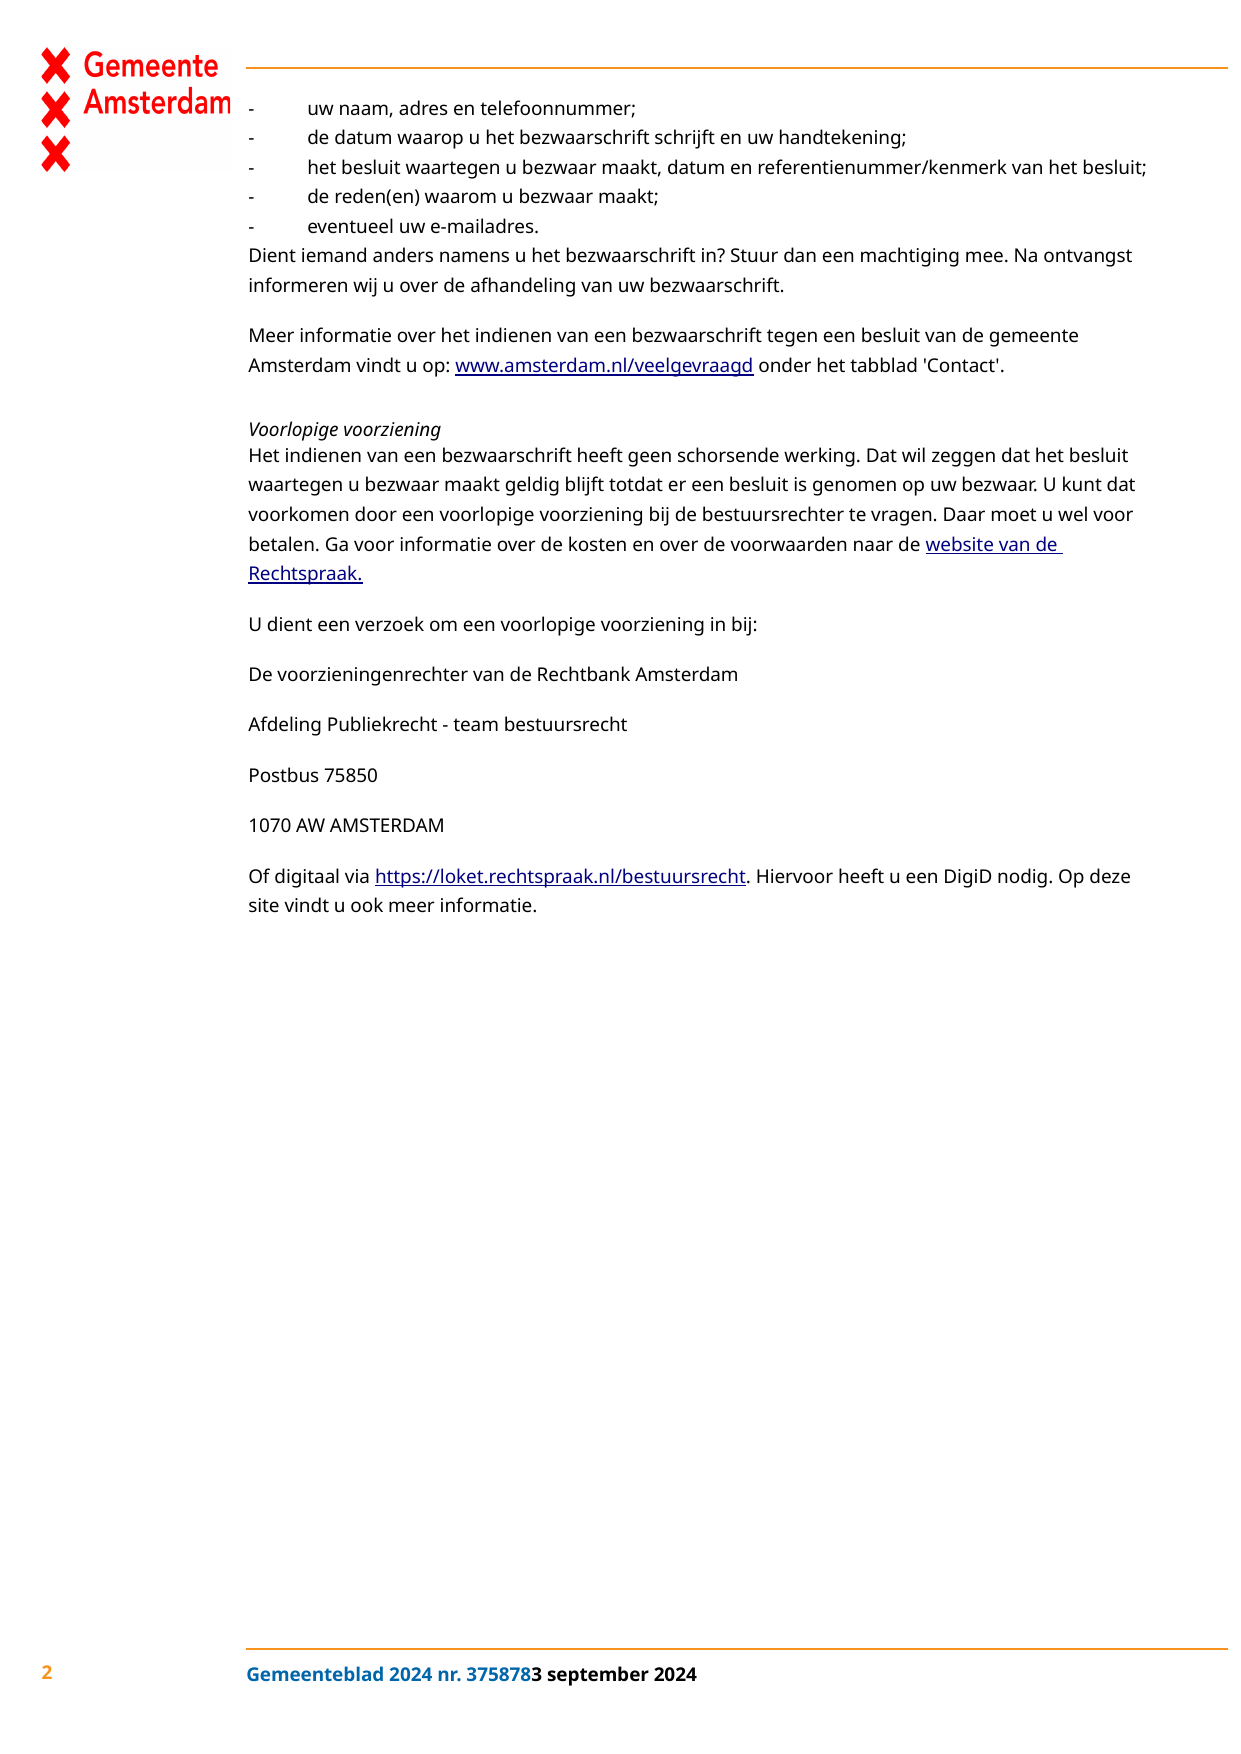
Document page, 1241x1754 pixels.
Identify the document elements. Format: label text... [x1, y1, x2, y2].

text Voorlopige voorziening [248, 416, 1152, 442]
list eventueel uw e-mailadres. [248, 213, 1152, 239]
list de datum waarop u het bezwaarschrift schrijft en uw handtekening; [248, 124, 1152, 150]
picture [41, 47, 231, 172]
text 1070 AW AMSTERDAM [248, 812, 1152, 838]
text Postbus 75850 [248, 762, 1152, 788]
text Afdeling Publiekrecht - team bestuursrecht [248, 712, 1152, 737]
list het besluit waartegen u bezwaar maakt, datum en referentienummer/kenmerk van het besluit; [248, 154, 1152, 180]
text Meer informatie over het indienen van een bezwaarschrift tegen een besluit van de gemeente Amsterdam vindt u op: www.amsterdam.nl/veelgevraagd onder het tabblad 'Contact'. [248, 323, 1152, 378]
text De voorzieningenrechter van de Rechtbank Amsterdam [248, 661, 1152, 687]
text U dient een verzoek om een voorlopige voorziening in bij: [248, 611, 1152, 636]
list de reden(en) waarom u bezwaar maakt; [248, 183, 1152, 209]
text Of digitaal via https://loket.rechtspraak.nl/bestuursrecht. Hiervoor heeft u een DigiD nodig. Op deze site vindt u ook meer informatie. [248, 863, 1152, 918]
text Het indienen van een bezwaarschrift heeft geen schorsende werking. Dat wil zeggen dat het besluit waartegen u bezwaar maakt geldig blijft totdat er een besluit is genomen op uw bezwaar. U kunt dat voorkomen door een voorlopige voorziening bij de bestuursrechter te vragen. Daar moet u wel voor betalen. Ga voor informatie over de kosten en over de voorwaarden naar de website van de Rechtspraak. [248, 442, 1152, 586]
text Dient iemand anders namens u het bezwaarschrift in? Stuur dan een machtiging mee. Na ontvangst informeren wij u over de afhandeling van uw bezwaarschrift. [248, 243, 1152, 298]
list uw naam, adres en telefoonnummer; [248, 95, 1152, 121]
